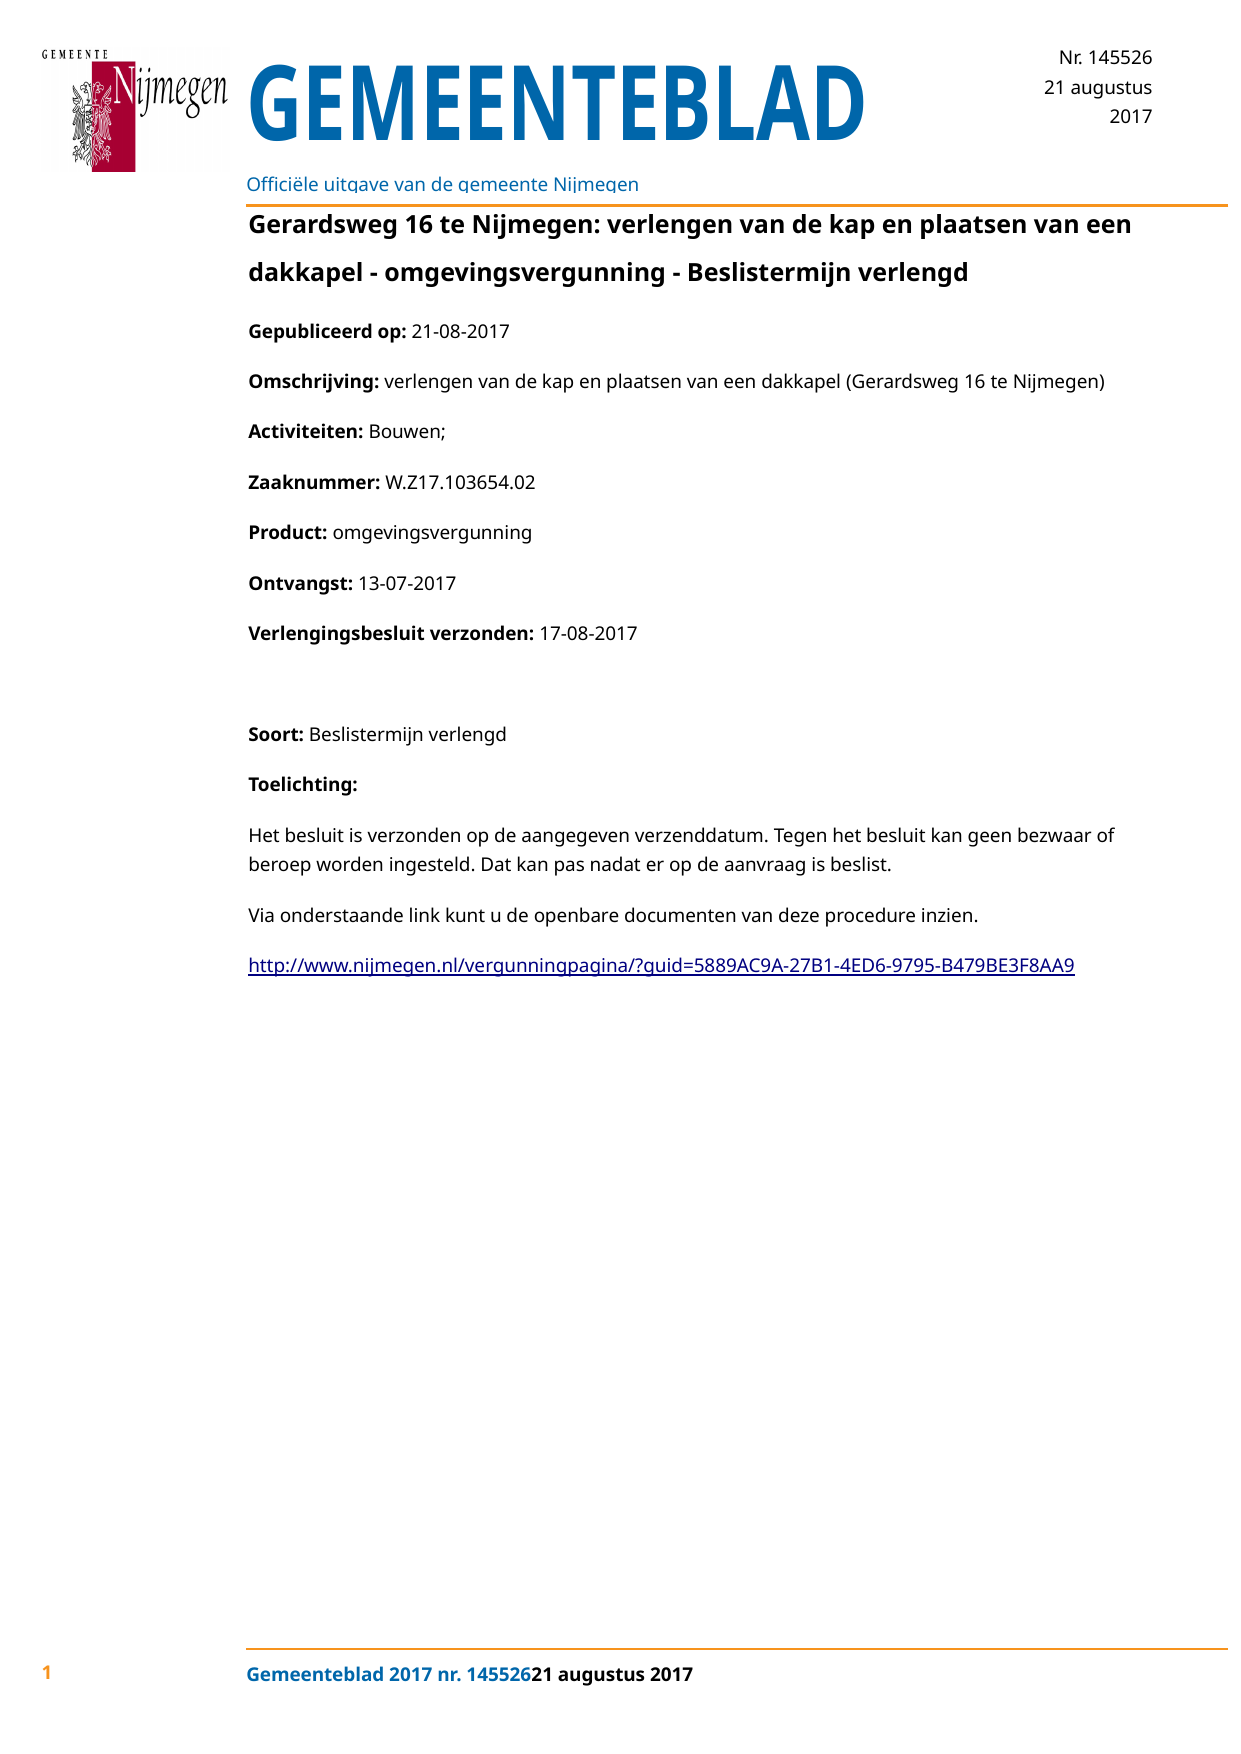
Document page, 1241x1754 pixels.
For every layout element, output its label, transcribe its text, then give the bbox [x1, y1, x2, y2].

text Activiteiten: Bouwen; [248, 419, 1152, 444]
text Product: omgevingsvergunning [248, 519, 1152, 545]
text http://www.nijmegen.nl/vergunningpagina/?guid=5889AC9A-27B1-4ED6-9795-B479BE3F8AA9 [248, 952, 1152, 978]
text Gepubliceerd op: 21-08-2017 [248, 318, 1152, 344]
text Toelichting: [248, 772, 1152, 797]
text Het besluit is verzonden op de aangegeven verzenddatum. Tegen het besluit kan geen bezwaar of beroep worden ingesteld. Dat kan pas nadat er op de aanvraag is beslist. [248, 822, 1152, 877]
text Soort: Beslistermijn verlengd [248, 721, 1152, 747]
picture [41, 47, 231, 172]
text Ontvangst: 13-07-2017 [248, 570, 1152, 596]
text Gerardsweg 16 te Nijmegen: verlengen van de kap en plaatsen van een dakkapel - omgevingsvergunning - Beslistermijn verlengd [248, 207, 1152, 288]
text Zaaknummer: W.Z17.103654.02 [248, 469, 1152, 495]
text Verlengingsbesluit verzonden: 17-08-2017 [248, 620, 1152, 646]
text Via onderstaande link kunt u de openbare documenten van deze procedure inzien. [248, 902, 1152, 928]
text Omschrijving: verlengen van de kap en plaatsen van een dakkapel (Gerardsweg 16 te Nijmegen) [248, 368, 1152, 394]
